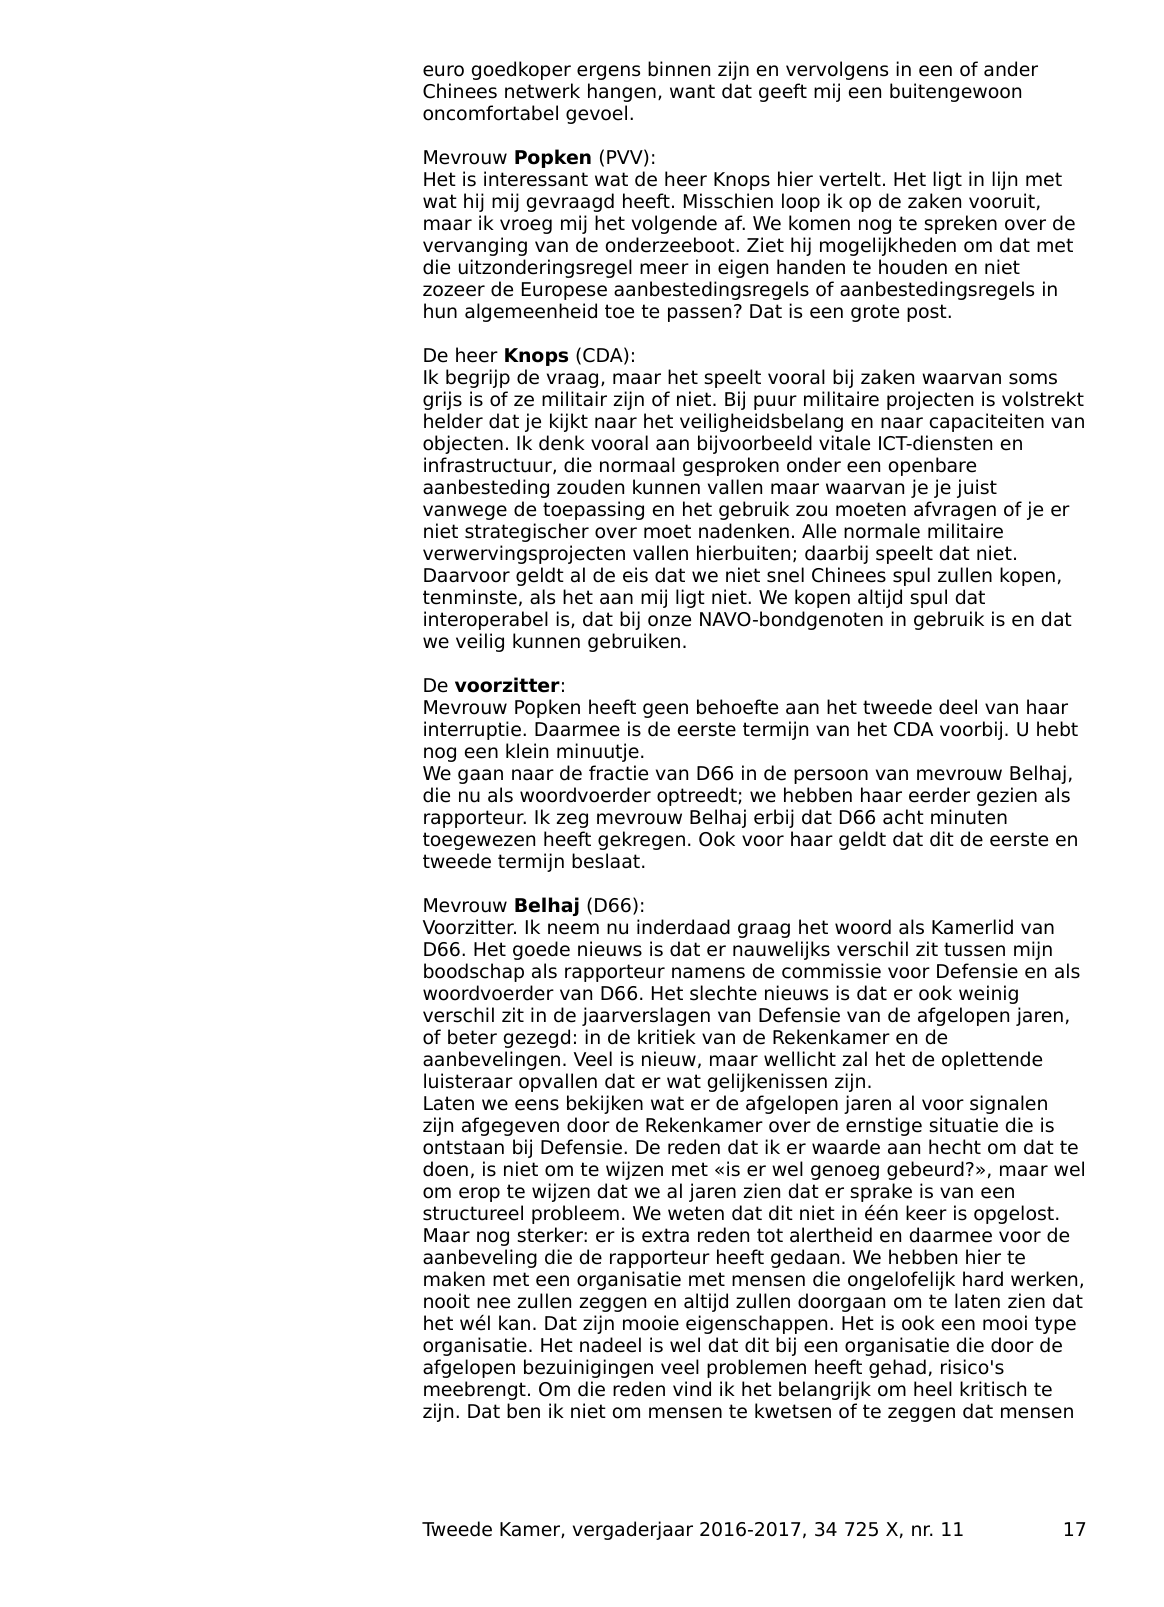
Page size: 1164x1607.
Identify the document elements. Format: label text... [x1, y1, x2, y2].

text Mevrouw Belhaj (D66): [422, 895, 1087, 917]
text We gaan naar de fractie van D66 in de persoon van mevrouw Belhaj, die nu als woordvoerder optreedt; we hebben haar eerder gezien als rapporteur. Ik zeg mevrouw Belhaj erbij dat D66 acht minuten toegewezen heeft gekregen. Ook voor haar geldt dat dit de eerste en tweede termijn beslaat. [422, 763, 1087, 873]
text Laten we eens bekijken wat er de afgelopen jaren al voor signalen zijn afgegeven door de Rekenkamer over de ernstige situatie die is ontstaan bij Defensie. De reden dat ik er waarde aan hecht om dat te doen, is niet om te wijzen met «is er wel genoeg gebeurd?», maar wel om erop te wijzen dat we al jaren zien dat er sprake is van een structureel probleem. We weten dat dit niet in één keer is opgelost. Maar nog sterker: er is extra reden tot alertheid en daarmee voor de aanbeveling die de rapporteur heeft gedaan. We hebben hier te maken met een organisatie met mensen die ongelofelijk hard werken, nooit nee zullen zeggen en altijd zullen doorgaan om te laten zien dat het wél kan. Dat zijn mooie eigenschappen. Het is ook een mooi type organisatie. Het nadeel is wel dat dit bij een organisatie die door de afgelopen bezuinigingen veel problemen heeft gehad, risico's meebrengt. Om die reden vind ik het belangrijk om heel kritisch te zijn. Dat ben ik niet om mensen te kwetsen of te zeggen dat mensen [422, 1093, 1087, 1423]
text Ik begrijp de vraag, maar het speelt vooral bij zaken waarvan soms grijs is of ze militair zijn of niet. Bij puur militaire projecten is volstrekt helder dat je kijkt naar het veiligheidsbelang en naar capaciteiten van objecten. Ik denk vooral aan bijvoorbeeld vitale ICT-diensten en infrastructuur, die normaal gesproken onder een openbare aanbesteding zouden kunnen vallen maar waarvan je je juist vanwege de toepassing en het gebruik zou moeten afvragen of je er niet strategischer over moet nadenken. Alle normale militaire verwervingsprojecten vallen hierbuiten; daarbij speelt dat niet. Daarvoor geldt al de eis dat we niet snel Chinees spul zullen kopen, tenminste, als het aan mij ligt niet. We kopen altijd spul dat interoperabel is, dat bij onze NAVO-bondgenoten in gebruik is en dat we veilig kunnen gebruiken. [422, 367, 1087, 653]
text Mevrouw Popken (PVV): [422, 147, 1087, 169]
text euro goedkoper ergens binnen zijn en vervolgens in een of ander Chinees netwerk hangen, want dat geeft mij een buitengewoon oncomfortabel gevoel. [422, 59, 1087, 125]
text Mevrouw Popken heeft geen behoefte aan het tweede deel van haar interruptie. Daarmee is de eerste termijn van het CDA voorbij. U hebt nog een klein minuutje. [422, 697, 1087, 763]
text De heer Knops (CDA): [422, 345, 1087, 367]
text De voorzitter: [422, 675, 1087, 697]
text Het is interessant wat de heer Knops hier vertelt. Het ligt in lijn met wat hij mij gevraagd heeft. Misschien loop ik op de zaken vooruit, maar ik vroeg mij het volgende af. We komen nog te spreken over de vervanging van de onderzeeboot. Ziet hij mogelijkheden om dat met die uitzonderingsregel meer in eigen handen te houden en niet zozeer de Europese aanbestedingsregels of aanbestedingsregels in hun algemeenheid toe te passen? Dat is een grote post. [422, 169, 1087, 323]
text Voorzitter. Ik neem nu inderdaad graag het woord als Kamerlid van D66. Het goede nieuws is dat er nauwelijks verschil zit tussen mijn boodschap als rapporteur namens de commissie voor Defensie en als woordvoerder van D66. Het slechte nieuws is dat er ook weinig verschil zit in de jaarverslagen van Defensie van de afgelopen jaren, of beter gezegd: in de kritiek van de Rekenkamer en de aanbevelingen. Veel is nieuw, maar wellicht zal het de oplettende luisteraar opvallen dat er wat gelijkenissen zijn. [422, 917, 1087, 1093]
